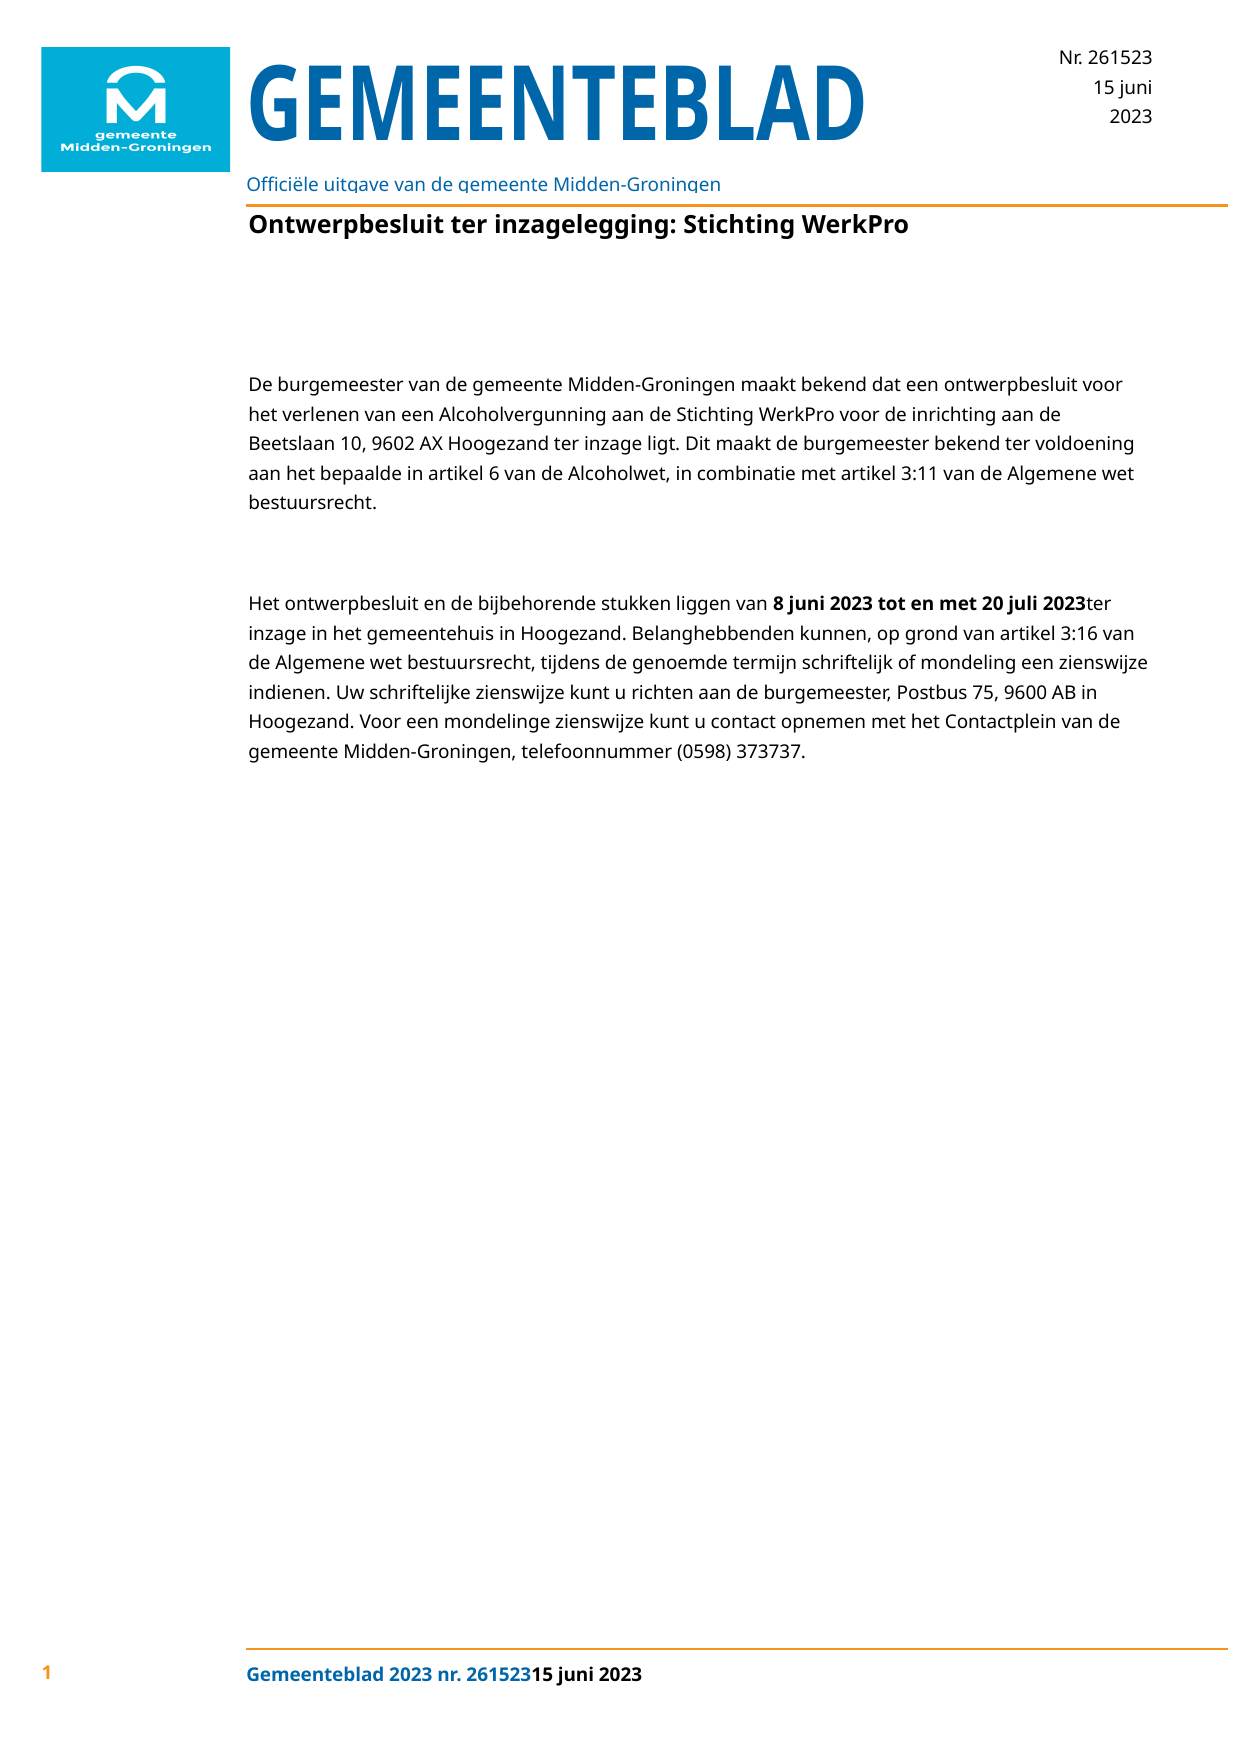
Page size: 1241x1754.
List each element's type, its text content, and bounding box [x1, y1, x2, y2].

picture [184, 146, 190, 153]
text Ontwerpbesluit ter inzagelegging: Stichting WerkPro [248, 207, 1152, 241]
picture [108, 66, 164, 82]
text Het ontwerpbesluit en de bijbehorende stukken liggen van 8 juni 2023 tot en met 20 juli 2023ter inzage in het gemeentehuis in Hoogezand. Belanghebbenden kunnen, op grond van artikel 3:16 van de Algemene wet bestuursrecht, tijdens de genoemde termijn schriftelijk of mondeling een zienswijze indienen. Uw schriftelijke zienswijze kunt u richten aan de burgemeester, Postbus 75, 9600 AB in Hoogezand. Voor een mondelinge zienswijze kunt u contact opnemen met het Contactplein van de gemeente Midden-Groningen, telefoonnummer (0598) 373737. [248, 590, 1152, 764]
text De burgemeester van de gemeente Midden-Groningen maakt bekend dat een ontwerpbesluit voor het verlenen van een Alcoholvergunning aan de Stichting WerkPro voor de inrichting aan de Beetslaan 10, 9602 AX Hoogezand ter inzage ligt. Dit maakt de burgemeester bekend ter voldoening aan het bepaalde in artikel 6 van de Alcoholwet, in combinatie met artikel 3:11 van de Algemene wet bestuursrecht. [248, 371, 1152, 515]
picture [107, 89, 165, 122]
